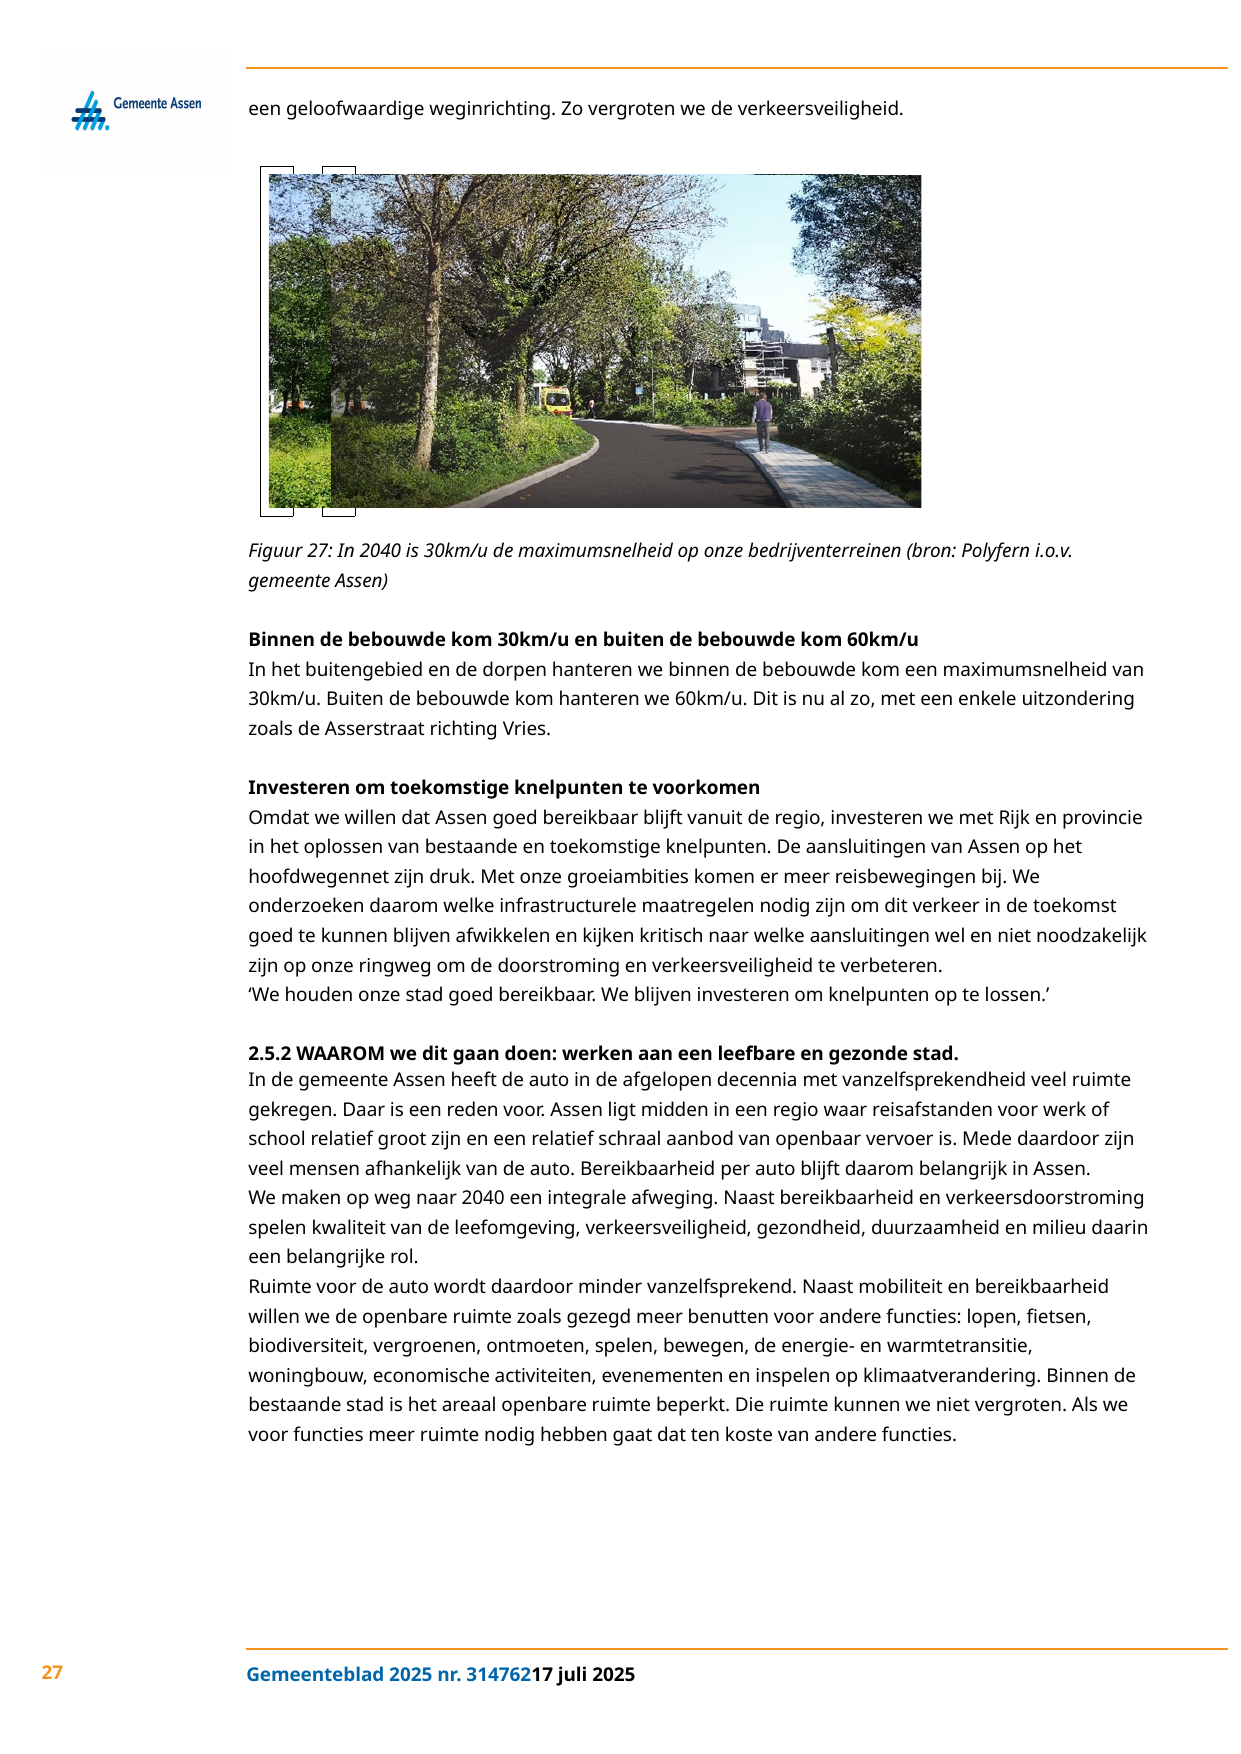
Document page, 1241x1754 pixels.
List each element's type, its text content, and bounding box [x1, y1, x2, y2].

text Ruimte voor de auto wordt daardoor minder vanzelfsprekend. Naast mobiliteit en bereikbaarheid willen we de openbare ruimte zoals gezegd meer benutten voor andere functies: lopen, fietsen, biodiversiteit, vergroenen, ontmoeten, spelen, bewegen, de energie- en warmtetransitie, woningbouw, economische activiteiten, evenementen en inspelen op klimaatverandering. Binnen de bestaande stad is het areaal openbare ruimte beperkt. Die ruimte kunnen we niet vergroten. Als we voor functies meer ruimte nodig hebben gaat dat ten koste van andere functies. [248, 1273, 1152, 1447]
text In het buitengebied en de dorpen hanteren we binnen de bebouwde kom een maximumsnelheid van 30km/u. Buiten de bebouwde kom hanteren we 60km/u. Dit is nu al zo, met een enkele uitzondering zoals de Asserstraat richting Vries. [248, 656, 1152, 741]
picture [268, 174, 922, 508]
text In de gemeente Assen heeft de auto in de afgelopen decennia met vanzelfsprekendheid veel ruimte gekregen. Daar is een reden voor. Assen ligt midden in een regio waar reisafstanden voor werk of school relatief groot zijn en een relatief schraal aanbod van openbaar vervoer is. Mede daardoor zijn veel mensen afhankelijk van de auto. Bereikbaarheid per auto blijft daarom belangrijk in Assen. [248, 1066, 1152, 1181]
picture [41, 47, 231, 172]
text We maken op weg naar 2040 een integrale afweging. Naast bereikbaarheid en verkeersdoorstroming spelen kwaliteit van de leefomgeving, verkeersveiligheid, gezondheid, duurzaamheid en milieu daarin een belangrijke rol. [248, 1184, 1152, 1269]
text Investeren om toekomstige knelpunten te voorkomen [248, 774, 1152, 800]
text ‘We houden onze stad goed bereikbaar. We blijven investeren om knelpunten op te lossen.’ [248, 981, 1152, 1007]
text Omdat we willen dat Assen goed bereikbaar blijft vanuit de regio, investeren we met Rijk en provincie in het oplossen van bestaande en toekomstige knelpunten. De aansluitingen van Assen op het hoofdwegennet zijn druk. Met onze groeiambities komen er meer reisbewegingen bij. We onderzoeken daarom welke infrastructurele maatregelen nodig zijn om dit verkeer in de toekomst goed te kunnen blijven afwikkelen en kijken kritisch naar welke aansluitingen wel en niet noodzakelijk zijn op onze ringweg om de doorstroming en verkeersveiligheid te verbeteren. [248, 804, 1152, 977]
text Figuur 27: In 2040 is 30km/u de maximumsnelheid op onze bedrijventerreinen (bron: Polyfern i.o.v. gemeente Assen) [248, 538, 1152, 593]
text 2.5.2 WAAROM we dit gaan doen: werken aan een leefbare en gezonde stad. [248, 1041, 1152, 1066]
text Binnen de bebouwde kom 30km/u en buiten de bebouwde kom 60km/u [248, 626, 1152, 652]
text een geloofwaardige weginrichting. Zo vergroten we de verkeersveiligheid. [248, 95, 1152, 121]
